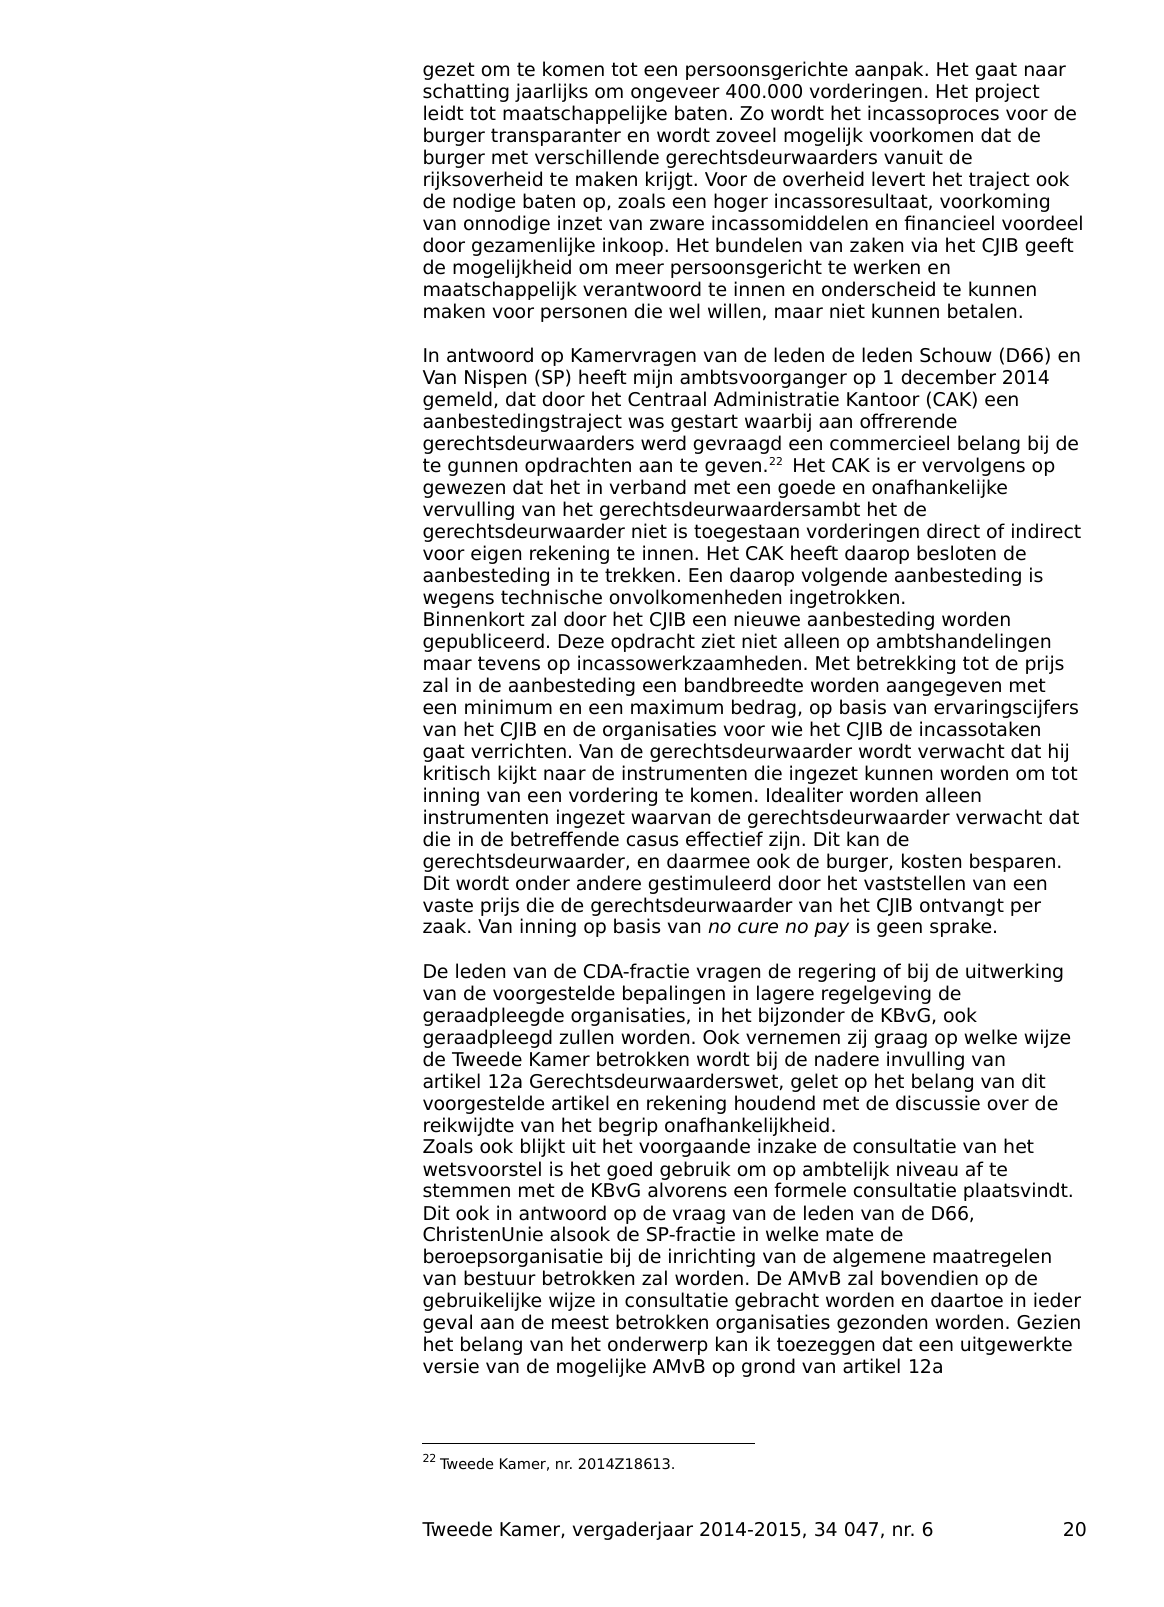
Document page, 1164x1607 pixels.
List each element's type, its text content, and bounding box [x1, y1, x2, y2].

text Tweede Kamer, nr. 2014Z18613. [422, 1452, 1087, 1474]
text In antwoord op Kamervragen van de leden de leden Schouw (D66) en Van Nispen (SP) heeft mijn ambtsvoorganger op 1 december 2014 gemeld, dat door het Centraal Administratie Kantoor (CAK) een aanbestedingstraject was gestart waarbij aan offrerende gerechtsdeurwaarders werd gevraagd een commercieel belang bij de te gunnen opdrachten aan te geven. Het CAK is er vervolgens op gewezen dat het in verband met een goede en onafhankelijke vervulling van het gerechtsdeurwaardersambt het de gerechtsdeurwaarder niet is toegestaan vorderingen direct of indirect voor eigen rekening te innen. Het CAK heeft daarop besloten de aanbesteding in te trekken. Een daarop volgende aanbesteding is wegens technische onvolkomenheden ingetrokken. [422, 345, 1087, 609]
text gezet om te komen tot een persoonsgerichte aanpak. Het gaat naar schatting jaarlijks om ongeveer 400.000 vorderingen. Het project leidt tot maatschappelijke baten. Zo wordt het incassoproces voor de burger transparanter en wordt zoveel mogelijk voorkomen dat de burger met verschillende gerechtsdeurwaarders vanuit de rijksoverheid te maken krijgt. Voor de overheid levert het traject ook de nodige baten op, zoals een hoger incassoresultaat, voorkoming van onnodige inzet van zware incassomiddelen en financieel voordeel door gezamenlijke inkoop. Het bundelen van zaken via het CJIB geeft de mogelijkheid om meer persoonsgericht te werken en maatschappelijk verantwoord te innen en onderscheid te kunnen maken voor personen die wel willen, maar niet kunnen betalen. [422, 59, 1087, 323]
text Zoals ook blijkt uit het voorgaande inzake de consultatie van het wetsvoorstel is het goed gebruik om op ambtelijk niveau af te stemmen met de KBvG alvorens een formele consultatie plaatsvindt. Dit ook in antwoord op de vraag van de leden van de D66, ChristenUnie alsook de SP-fractie in welke mate de beroepsorganisatie bij de inrichting van de algemene maatregelen van bestuur betrokken zal worden. De AMvB zal bovendien op de gebruikelijke wijze in consultatie gebracht worden en daartoe in ieder geval aan de meest betrokken organisaties gezonden worden. Gezien het belang van het onderwerp kan ik toezeggen dat een uitgewerkte versie van de mogelijke AMvB op grond van artikel 12a [422, 1136, 1087, 1378]
text De leden van de CDA-fractie vragen de regering of bij de uitwerking van de voorgestelde bepalingen in lagere regelgeving de geraadpleegde organisaties, in het bijzonder de KBvG, ook geraadpleegd zullen worden. Ook vernemen zij graag op welke wijze de Tweede Kamer betrokken wordt bij de nadere invulling van artikel 12a Gerechtsdeurwaarderswet, gelet op het belang van dit voorgestelde artikel en rekening houdend met de discussie over de reikwijdte van het begrip onafhankelijkheid. [422, 961, 1087, 1136]
text Binnenkort zal door het CJIB een nieuwe aanbesteding worden gepubliceerd. Deze opdracht ziet niet alleen op ambtshandelingen maar tevens op incassowerkzaamheden. Met betrekking tot de prijs zal in de aanbesteding een bandbreedte worden aangegeven met een minimum en een maximum bedrag, op basis van ervaringscijfers van het CJIB en de organisaties voor wie het CJIB de incassotaken gaat verrichten. Van de gerechtsdeurwaarder wordt verwacht dat hij kritisch kijkt naar de instrumenten die ingezet kunnen worden om tot inning van een vordering te komen. Idealiter worden alleen instrumenten ingezet waarvan de gerechtsdeurwaarder verwacht dat die in de betreffende casus effectief zijn. Dit kan de gerechtsdeurwaarder, en daarmee ook de burger, kosten besparen. Dit wordt onder andere gestimuleerd door het vaststellen van een vaste prijs die de gerechtsdeurwaarder van het CJIB ontvangt per zaak. Van inning op basis van no cure no pay is geen sprake. [422, 609, 1087, 938]
